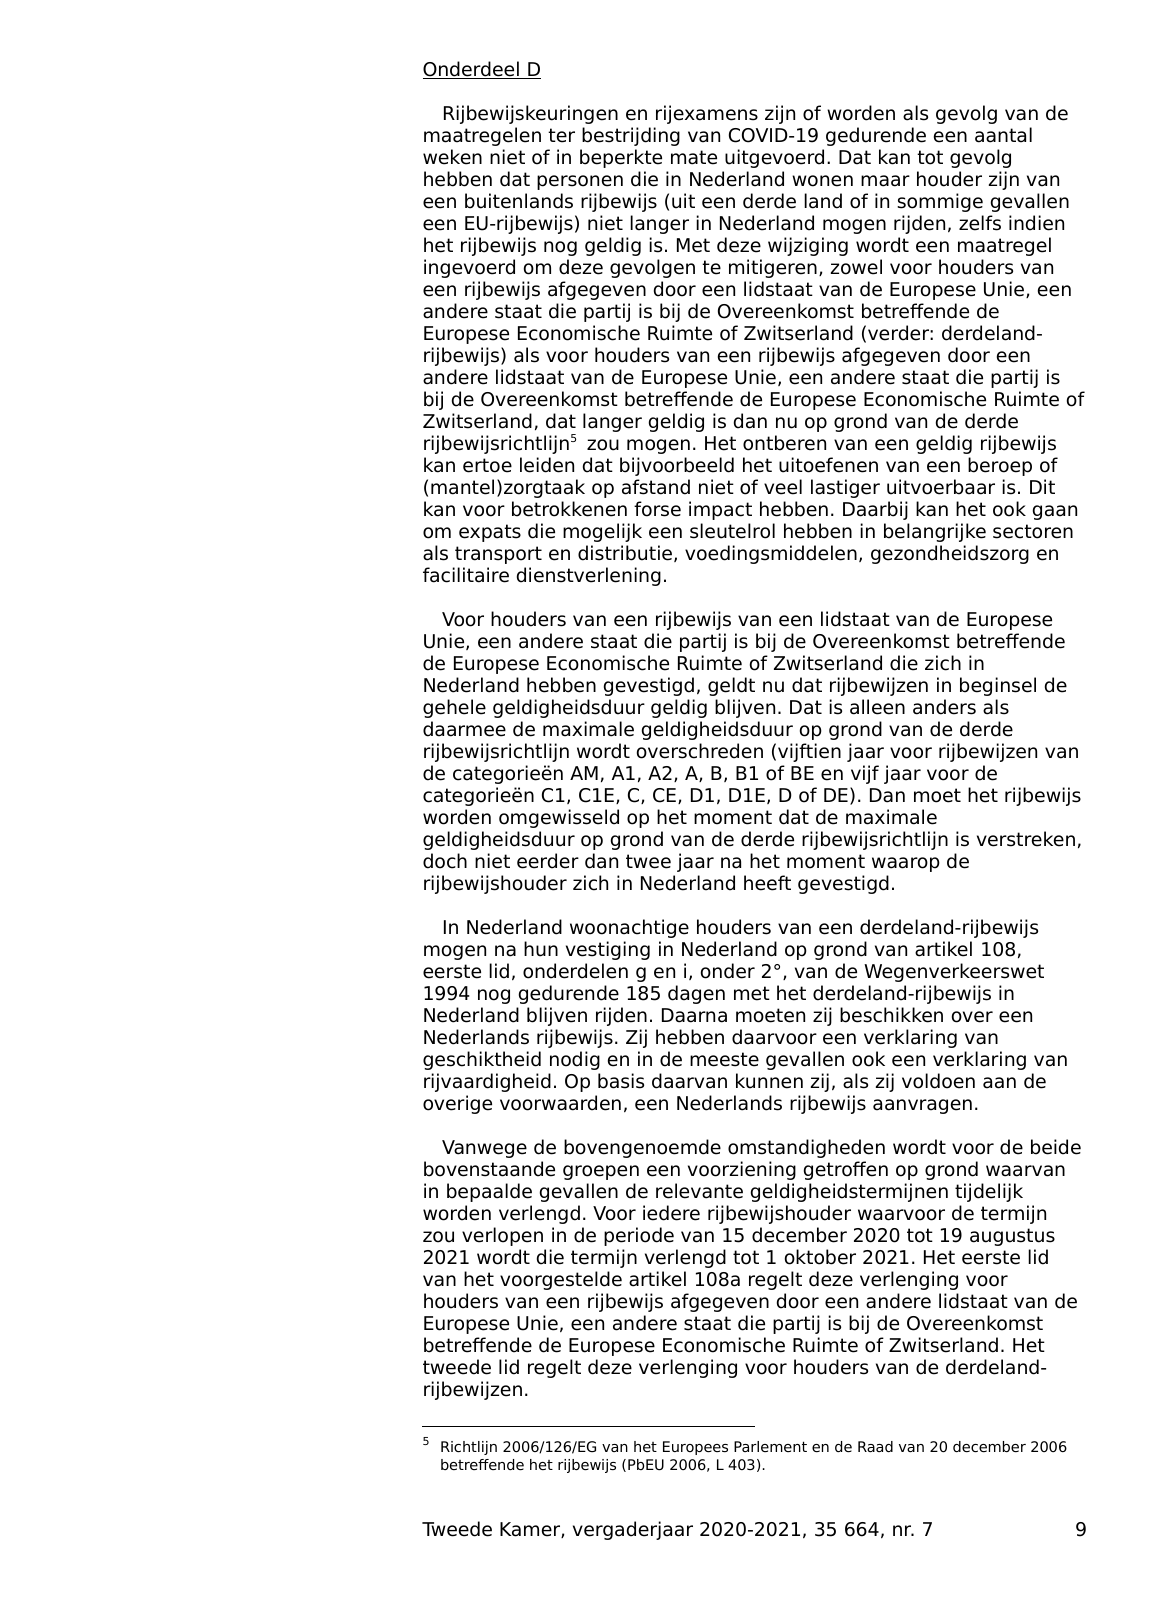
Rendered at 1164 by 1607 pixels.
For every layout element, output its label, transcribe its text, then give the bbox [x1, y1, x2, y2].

text Richtlijn 2006/126/EG van het Europees Parlement en de Raad van 20 december 2006 betreffende het rijbewijs (PbEU 2006, L 403). [422, 1435, 1087, 1474]
text Voor houders van een rijbewijs van een lidstaat van de Europese Unie, een andere staat die partij is bij de Overeenkomst betreffende de Europese Economische Ruimte of Zwitserland die zich in Nederland hebben gevestigd, geldt nu dat rijbewijzen in beginsel de gehele geldigheidsduur geldig blijven. Dat is alleen anders als daarmee de maximale geldigheidsduur op grond van de derde rijbewijsrichtlijn wordt overschreden (vijftien jaar voor rijbewijzen van de categorieën AM, A1, A2, A, B, B1 of BE en vijf jaar voor de categorieën C1, C1E, C, CE, D1, D1E, D of DE). Dan moet het rijbewijs worden omgewisseld op het moment dat de maximale geldigheidsduur op grond van de derde rijbewijsrichtlijn is verstreken, doch niet eerder dan twee jaar na het moment waarop de rijbewijshouder zich in Nederland heeft gevestigd. [422, 609, 1087, 895]
text In Nederland woonachtige houders van een derdeland-rijbewijs mogen na hun vestiging in Nederland op grond van artikel 108, eerste lid, onderdelen g en i, onder 2°, van de Wegenverkeerswet 1994 nog gedurende 185 dagen met het derdeland-rijbewijs in Nederland blijven rijden. Daarna moeten zij beschikken over een Nederlands rijbewijs. Zij hebben daarvoor een verklaring van geschiktheid nodig en in de meeste gevallen ook een verklaring van rijvaardigheid. Op basis daarvan kunnen zij, als zij voldoen aan de overige voorwaarden, een Nederlands rijbewijs aanvragen. [422, 917, 1087, 1115]
subtitle Onderdeel D [422, 59, 1087, 81]
text Rijbewijskeuringen en rijexamens zijn of worden als gevolg van de maatregelen ter bestrijding van COVID-19 gedurende een aantal weken niet of in beperkte mate uitgevoerd. Dat kan tot gevolg hebben dat personen die in Nederland wonen maar houder zijn van een buitenlands rijbewijs (uit een derde land of in sommige gevallen een EU-rijbewijs) niet langer in Nederland mogen rijden, zelfs indien het rijbewijs nog geldig is. Met deze wijziging wordt een maatregel ingevoerd om deze gevolgen te mitigeren, zowel voor houders van een rijbewijs afgegeven door een lidstaat van de Europese Unie, een andere staat die partij is bij de Overeenkomst betreffende de Europese Economische Ruimte of Zwitserland (verder: derdeland-rijbewijs) als voor houders van een rijbewijs afgegeven door een andere lidstaat van de Europese Unie, een andere staat die partij is bij de Overeenkomst betreffende de Europese Economische Ruimte of Zwitserland, dat langer geldig is dan nu op grond van de derde rijbewijsrichtlijn zou mogen. Het ontberen van een geldig rijbewijs kan ertoe leiden dat bijvoorbeeld het uitoefenen van een beroep of (mantel)zorgtaak op afstand niet of veel lastiger uitvoerbaar is. Dit kan voor betrokkenen forse impact hebben. Daarbij kan het ook gaan om expats die mogelijk een sleutelrol hebben in belangrijke sectoren als transport en distributie, voedingsmiddelen, gezondheidszorg en facilitaire dienstverlening. [422, 103, 1087, 587]
text Vanwege de bovengenoemde omstandigheden wordt voor de beide bovenstaande groepen een voorziening getroffen op grond waarvan in bepaalde gevallen de relevante geldigheidstermijnen tijdelijk worden verlengd. Voor iedere rijbewijshouder waarvoor de termijn zou verlopen in de periode van 15 december 2020 tot 19 augustus 2021 wordt die termijn verlengd tot 1 oktober 2021. Het eerste lid van het voorgestelde artikel 108a regelt deze verlenging voor houders van een rijbewijs afgegeven door een andere lidstaat van de Europese Unie, een andere staat die partij is bij de Overeenkomst betreffende de Europese Economische Ruimte of Zwitserland. Het tweede lid regelt deze verlenging voor houders van de derdeland-rijbewijzen. [422, 1137, 1087, 1401]
